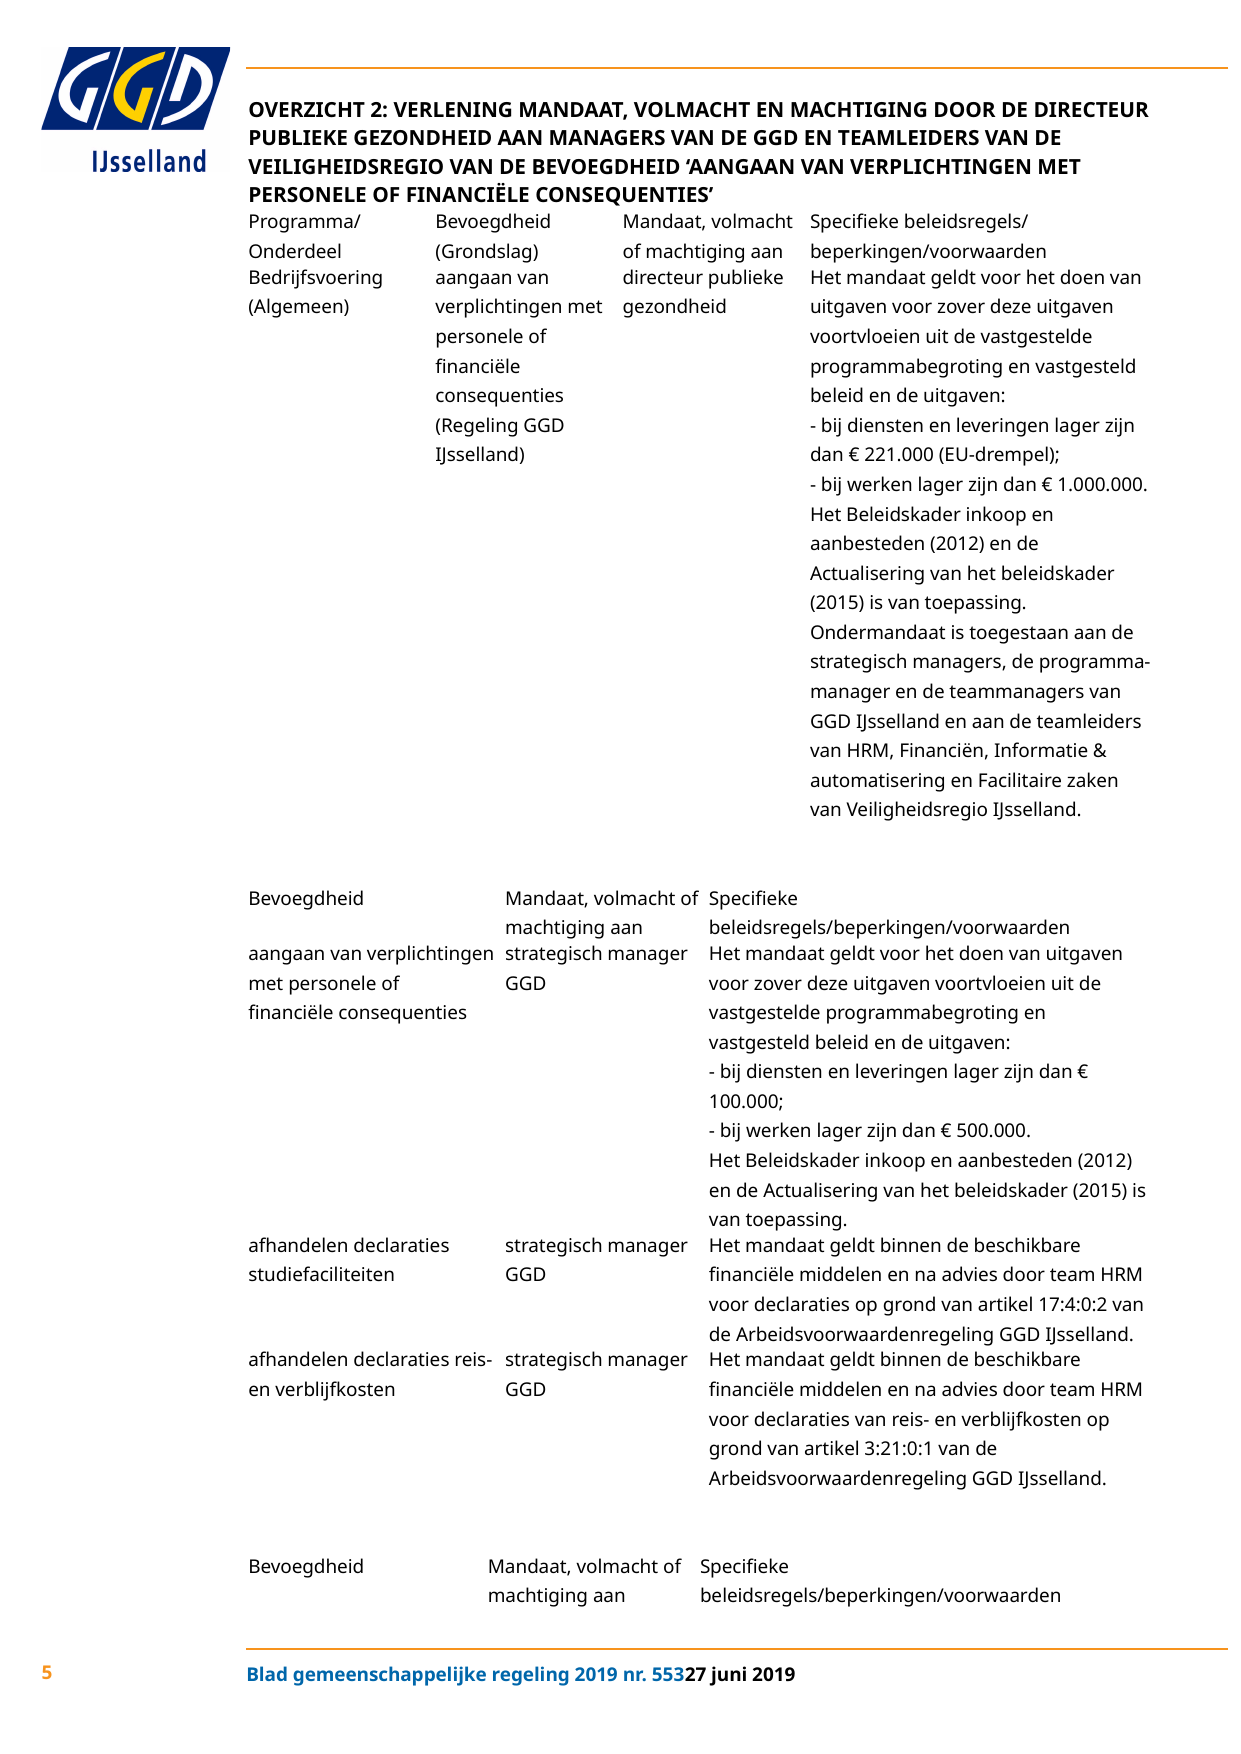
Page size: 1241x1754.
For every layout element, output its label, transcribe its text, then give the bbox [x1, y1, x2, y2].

table_cell Het mandaat geldt voor het doen van uitgaven voor zover deze uitgaven voortvloeien uit de vastgestelde programmabegroting en vastgesteld beleid en de uitgaven: - bij diensten en leveringen lager zijn dan € 221.000 (EU-drempel); - bij werken lager zijn dan € 1.000.000. Het Beleidskader inkoop en aanbesteden (2012) en de Actualisering van het beleidskader (2015) is van toepassing. Ondermandaat is toegestaan aan de strategisch managers, de programma-manager en de teammanagers van GGD IJsselland en aan de teamleiders van HRM, Financiën, Informatie & automatisering en Facilitaire zaken van Veiligheidsregio IJsselland. [810, 264, 1152, 822]
table_cell strategisch manager GGD [505, 1232, 709, 1347]
table_cell Het mandaat geldt binnen de beschikbare financiële middelen en na advies door team HRM voor declaraties op grond van artikel 17:4:0:2 van de Arbeidsvoorwaardenregeling GGD IJsselland. [709, 1232, 1152, 1347]
table_header Mandaat, volmacht of machtiging aan [488, 1553, 700, 1608]
table_cell aangaan van verplichtingen met personele of financiële consequenties (Regeling GGD IJsselland) [435, 264, 622, 822]
table_cell Het mandaat geldt voor het doen van uitgaven voor zover deze uitgaven voortvloeien uit de vastgestelde programmabegroting en vastgesteld beleid en de uitgaven: - bij diensten en leveringen lager zijn dan € 100.000; - bij werken lager zijn dan € 500.000. Het Beleidskader inkoop en aanbesteden (2012) en de Actualisering van het beleidskader (2015) is van toepassing. [709, 940, 1152, 1232]
table_header Bevoegdheid [248, 885, 505, 940]
picture [41, 47, 231, 172]
table_header Specifieke beleidsregels/beperkingen/voorwaarden [709, 885, 1152, 940]
table_cell afhandelen declaraties studiefaciliteiten [248, 1232, 505, 1347]
table_header Specifieke beleidsregels/beperkingen/voorwaarden [700, 1553, 1152, 1608]
table_header Specifieke beleidsregels/ beperkingen/voorwaarden [810, 209, 1152, 264]
table_header Bevoegdheid [248, 1553, 488, 1608]
table_cell directeur publieke gezondheid [623, 264, 810, 822]
table_header Mandaat, volmacht of machtiging aan [505, 885, 709, 940]
table_cell Het mandaat geldt binnen de beschikbare financiële middelen en na advies door team HRM voor declaraties van reis- en verblijfkosten op grond van artikel 3:21:0:1 van de Arbeidsvoorwaardenregeling GGD IJsselland. [709, 1347, 1152, 1491]
text OVERZICHT 2: VERLENING MANDAAT, VOLMACHT EN MACHTIGING DOOR DE DIRECTEUR PUBLIEKE GEZONDHEID AAN MANAGERS VAN DE GGD EN TEAMLEIDERS VAN DE VEILIGHEIDSREGIO VAN DE BEVOEGDHEID ‘AANGAAN VAN VERPLICHTINGEN MET PERSONELE OF FINANCIЁLE CONSEQUENTIES’ [248, 95, 1152, 209]
table_cell aangaan van verplichtingen met personele of financiële consequenties [248, 940, 505, 1232]
table_cell strategisch manager GGD [505, 940, 709, 1232]
table_header Bevoegdheid (Grondslag) [435, 209, 622, 264]
table_cell strategisch manager GGD [505, 1347, 709, 1491]
table_cell Bedrijfsvoering (Algemeen) [248, 264, 435, 822]
table_header Programma/ Onderdeel [248, 209, 435, 264]
table_header Mandaat, volmacht of machtiging aan [623, 209, 810, 264]
table_cell afhandelen declaraties reis- en verblijfkosten [248, 1347, 505, 1491]
